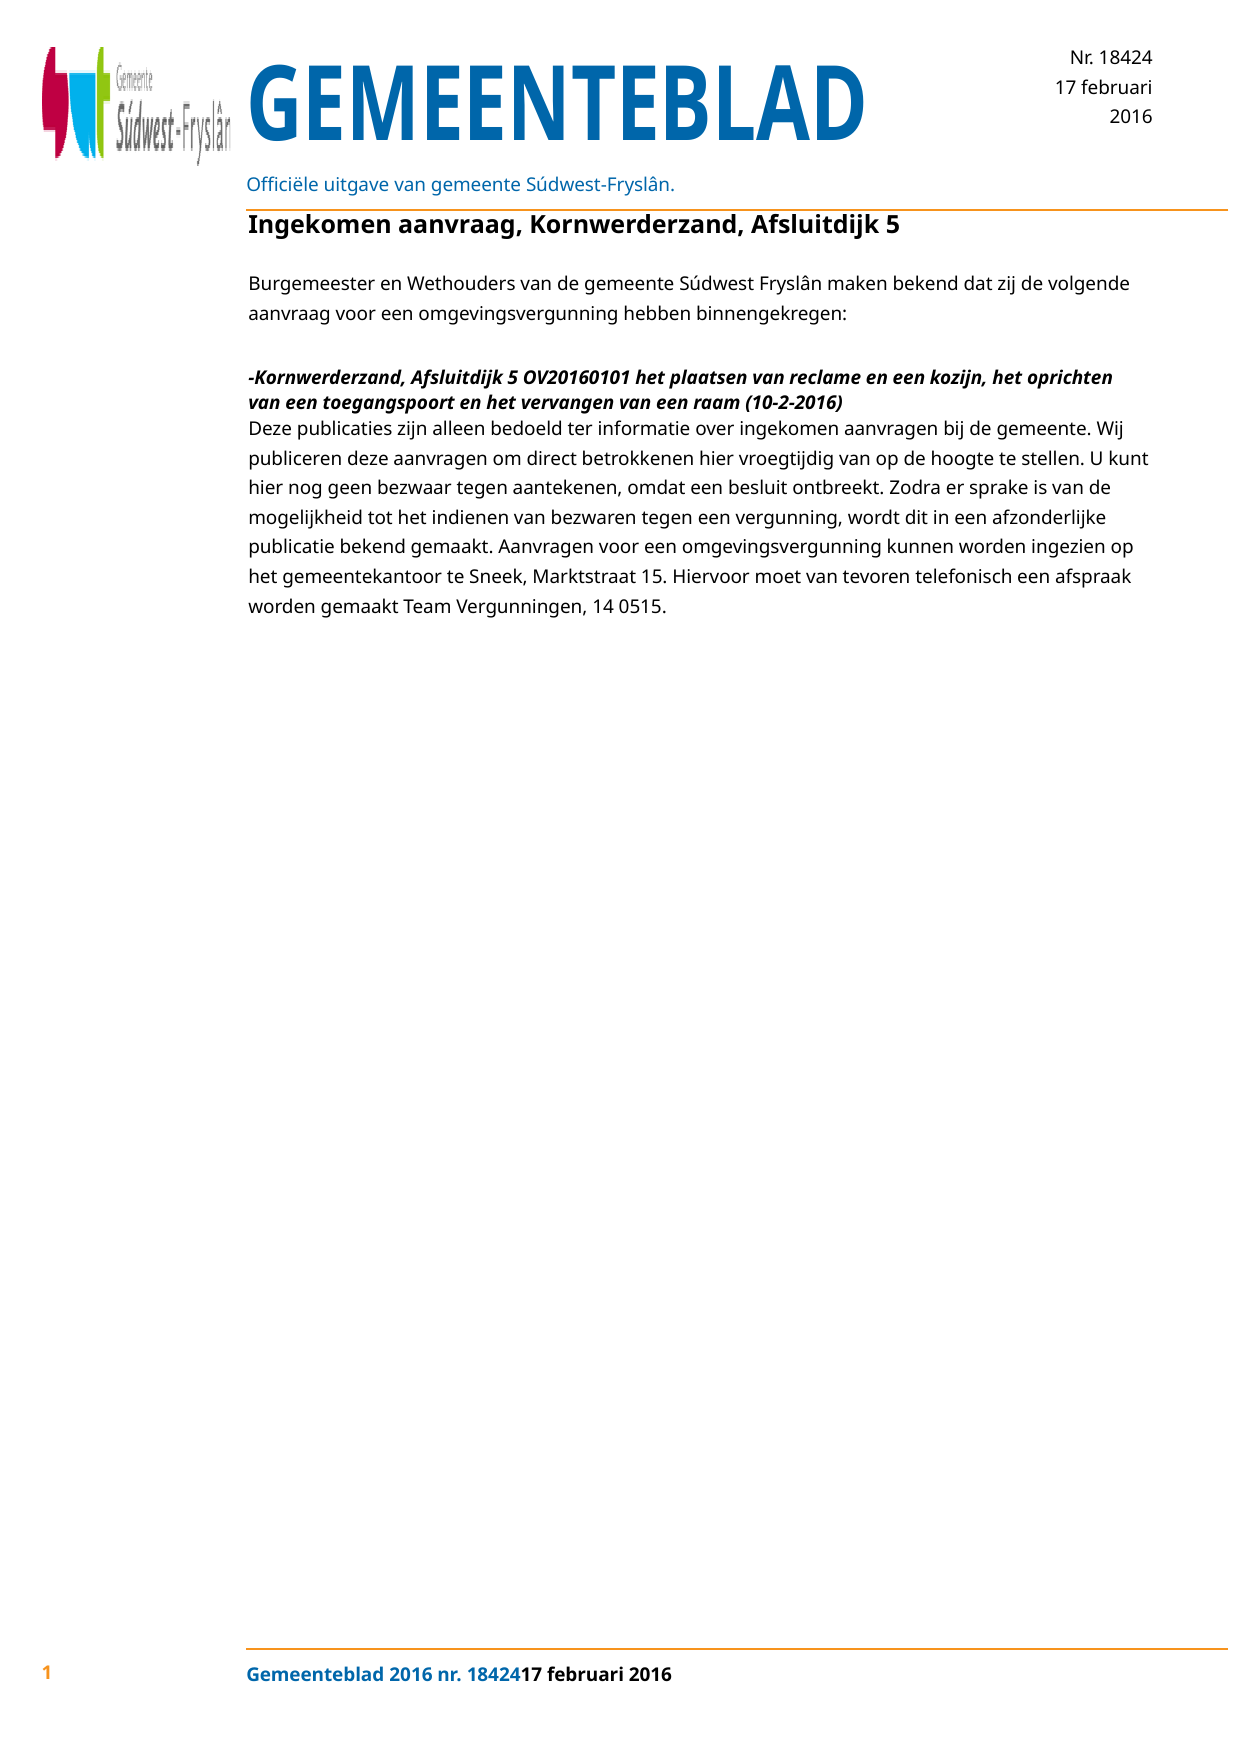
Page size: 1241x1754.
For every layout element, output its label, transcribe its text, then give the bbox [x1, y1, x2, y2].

text Deze publicaties zijn alleen bedoeld ter informatie over ingekomen aanvragen bij de gemeente. Wij publiceren deze aanvragen om direct betrokkenen hier vroegtijdig van op de hoogte te stellen. U kunt hier nog geen bezwaar tegen aantekenen, omdat een besluit ontbreekt. Zodra er sprake is van de mogelijkheid tot het indienen van bezwaren tegen een vergunning, wordt dit in een afzonderlijke publicatie bekend gemaakt. Aanvragen voor een omgevingsvergunning kunnen worden ingezien op het gemeentekantoor te Sneek, Marktstraat 15. Hiervoor moet van tevoren telefonisch een afspraak worden gemaakt Team Vergunningen, 14 0515. [248, 415, 1152, 618]
text Burgemeester en Wethouders van de gemeente Súdwest Fryslân maken bekend dat zij de volgende aanvraag voor een omgevingsvergunning hebben binnengekregen: [248, 270, 1152, 326]
picture [41, 47, 231, 172]
text Ingekomen aanvraag, Kornwerderzand, Afsluitdijk 5 [248, 211, 1152, 241]
text -Kornwerderzand, Afsluitdijk 5 OV20160101 het plaatsen van reclame en een kozijn, het oprichten van een toegangspoort en het vervangen van een raam (10-2-2016) [248, 364, 1152, 415]
